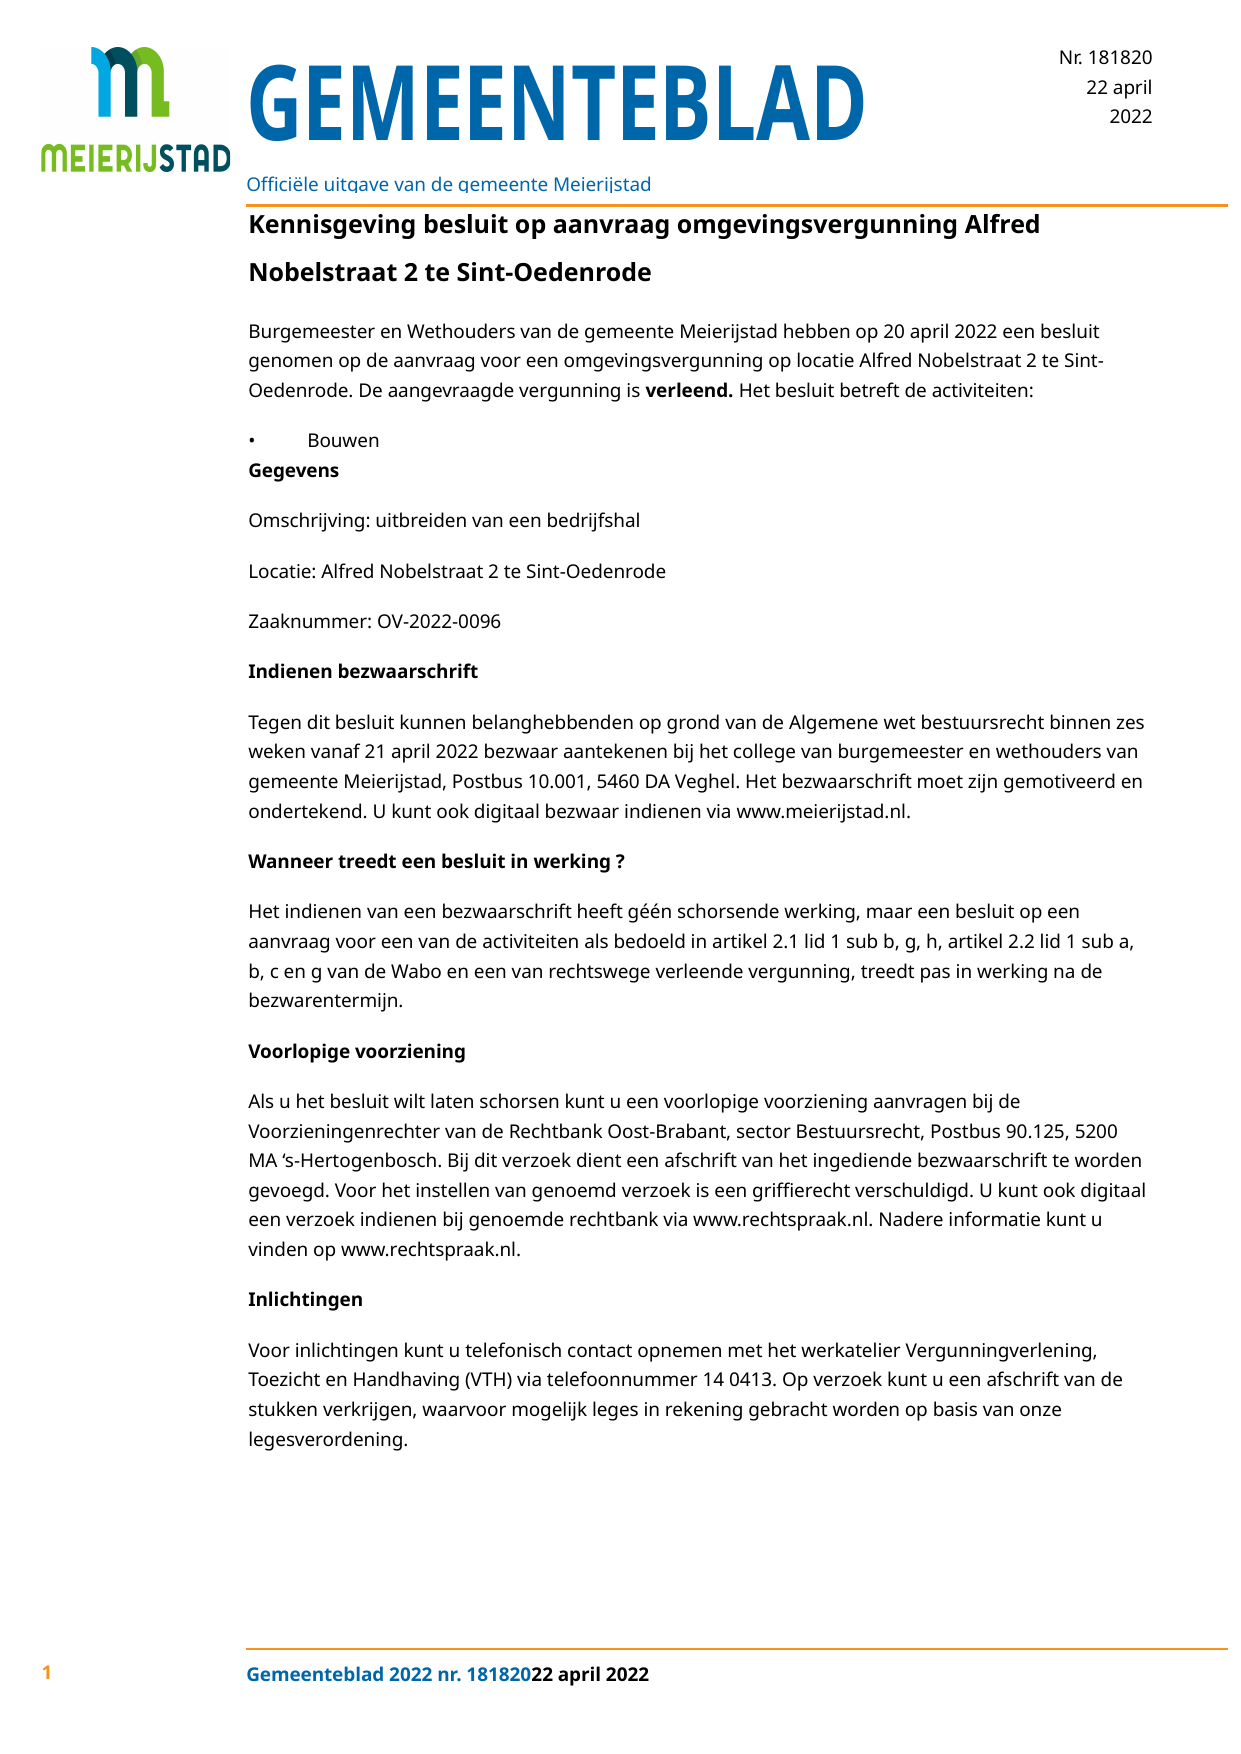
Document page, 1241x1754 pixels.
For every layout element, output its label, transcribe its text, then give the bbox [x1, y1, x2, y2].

text Gegevens [248, 457, 1152, 483]
text Locatie: Alfred Nobelstraat 2 te Sint-Oedenrode [248, 558, 1152, 584]
text Het indienen van een bezwaarschrift heeft géén schorsende werking, maar een besluit op een aanvraag voor een van de activiteiten als bedoeld in artikel 2.1 lid 1 sub b, g, h, artikel 2.2 lid 1 sub a, b, c en g van de Wabo en een van rechtswege verleende vergunning, treedt pas in werking na de bezwarentermijn. [248, 899, 1152, 1013]
text Wanneer treedt een besluit in werking ? [248, 848, 1152, 874]
picture [41, 47, 231, 172]
text Kennisgeving besluit op aanvraag omgevingsvergunning Alfred Nobelstraat 2 te Sint-Oedenrode [248, 207, 1152, 288]
text Voor inlichtingen kunt u telefonisch contact opnemen met het werkatelier Vergunningverlening, Toezicht en Handhaving (VTH) via telefoonnummer 14 0413. Op verzoek kunt u een afschrift van de stukken verkrijgen, waarvoor mogelijk leges in rekening gebracht worden op basis van onze legesverordening. [248, 1337, 1152, 1452]
text Omschrijving: uitbreiden van een bedrijfshal [248, 507, 1152, 533]
text Voorlopige voorziening [248, 1038, 1152, 1064]
text Indienen bezwaarschrift [248, 659, 1152, 684]
text Tegen dit besluit kunnen belanghebbenden op grond van de Algemene wet bestuursrecht binnen zes weken vanaf 21 april 2022 bezwaar aantekenen bij het college van burgemeester en wethouders van gemeente Meierijstad, Postbus 10.001, 5460 DA Veghel. Het bezwaarschrift moet zijn gemotiveerd en ondertekend. U kunt ook digitaal bezwaar indienen via www.meierijstad.nl. [248, 709, 1152, 824]
text Inlichtingen [248, 1287, 1152, 1312]
text Als u het besluit wilt laten schorsen kunt u een voorlopige voorziening aanvragen bij de Voorzieningenrechter van de Rechtbank Oost-Brabant, sector Bestuursrecht, Postbus 90.125, 5200 MA ‘s-Hertogenbosch. Bij dit verzoek dient een afschrift van het ingediende bezwaarschrift te worden gevoegd. Voor het instellen van genoemd verzoek is een griffierecht verschuldigd. U kunt ook digitaal een verzoek indienen bij genoemde rechtbank via www.rechtspraak.nl. Nadere informatie kunt u vinden op www.rechtspraak.nl. [248, 1088, 1152, 1262]
text Zaaknummer: OV-2022-0096 [248, 608, 1152, 634]
text Burgemeester en Wethouders van de gemeente Meierijstad hebben op 20 april 2022 een besluit genomen op de aanvraag voor een omgevingsvergunning op locatie Alfred Nobelstraat 2 te Sint-Oedenrode. De aangevraagde vergunning is verleend. Het besluit betreft de activiteiten: [248, 318, 1152, 403]
list Bouwen [248, 427, 1152, 453]
